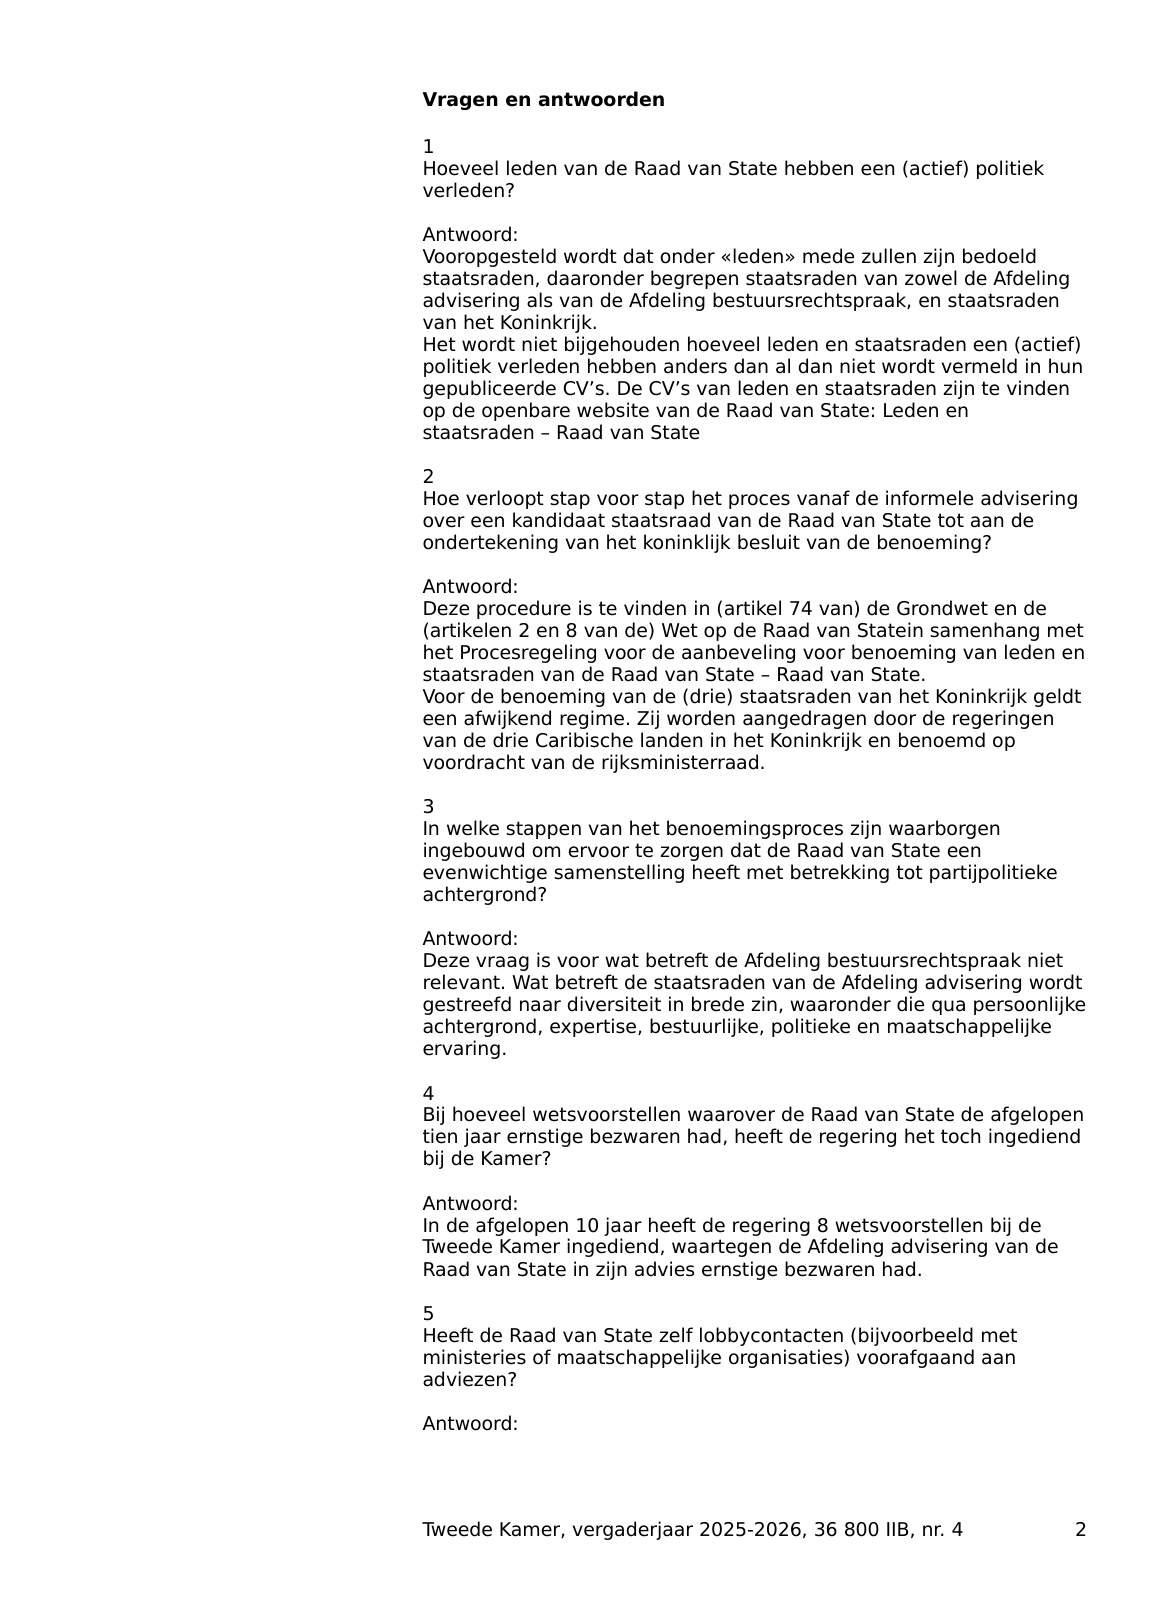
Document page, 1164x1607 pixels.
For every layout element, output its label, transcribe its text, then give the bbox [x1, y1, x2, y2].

text Het wordt niet bijgehouden hoeveel leden en staatsraden een (actief) politiek verleden hebben anders dan al dan niet wordt vermeld in hun gepubliceerde CV’s. De CV’s van leden en staatsraden zijn te vinden op de openbare website van de Raad van State: Leden en staatsraden – Raad van State [422, 334, 1087, 444]
text Antwoord: [422, 928, 1087, 950]
text Hoeveel leden van de Raad van State hebben een (actief) politiek verleden? [422, 158, 1087, 202]
text In de afgelopen 10 jaar heeft de regering 8 wetsvoorstellen bij de Tweede Kamer ingediend, waartegen de Afdeling advisering van de Raad van State in zijn advies ernstige bezwaren had. [422, 1214, 1087, 1280]
subtitle Vragen en antwoorden [422, 89, 1087, 111]
text In welke stappen van het benoemingsproces zijn waarborgen ingebouwd om ervoor te zorgen dat de Raad van State een evenwichtige samenstelling heeft met betrekking tot partijpolitieke achtergrond? [422, 818, 1087, 906]
text Deze vraag is voor wat betreft de Afdeling bestuursrechtspraak niet relevant. Wat betreft de staatsraden van de Afdeling advisering wordt gestreefd naar diversiteit in brede zin, waaronder die qua persoonlijke achtergrond, expertise, bestuurlijke, politieke en maatschappelijke ervaring. [422, 950, 1087, 1060]
text Antwoord: [422, 224, 1087, 246]
text 2 [422, 466, 1087, 488]
text Hoe verloopt stap voor stap het proces vanaf de informele advisering over een kandidaat staatsraad van de Raad van State tot aan de ondertekening van het koninklijk besluit van de benoeming? [422, 488, 1087, 554]
text Antwoord: [422, 1192, 1087, 1214]
text Heeft de Raad van State zelf lobbycontacten (bijvoorbeeld met ministeries of maatschappelijke organisaties) voorafgaand aan adviezen? [422, 1324, 1087, 1391]
text Bij hoeveel wetsvoorstellen waarover de Raad van State de afgelopen tien jaar ernstige bezwaren had, heeft de regering het toch ingediend bij de Kamer? [422, 1104, 1087, 1170]
text 1 [422, 136, 1087, 158]
text Voor de benoeming van de (drie) staatsraden van het Koninkrijk geldt een afwijkend regime. Zij worden aangedragen door de regeringen van de drie Caribische landen in het Koninkrijk en benoemd op voordracht van de rijksministerraad. [422, 686, 1087, 774]
text 5 [422, 1303, 1087, 1324]
text Vooropgesteld wordt dat onder «leden» mede zullen zijn bedoeld staatsraden, daaronder begrepen staatsraden van zowel de Afdeling advisering als van de Afdeling bestuursrechtspraak, en staatsraden van het Koninkrijk. [422, 246, 1087, 334]
text Antwoord: [422, 576, 1087, 598]
text Antwoord: [422, 1413, 1087, 1435]
text Deze procedure is te vinden in (artikel 74 van) de Grondwet en de (artikelen 2 en 8 van de) Wet op de Raad van Statein samenhang met het Procesregeling voor de aanbeveling voor benoeming van leden en staatsraden van de Raad van State – Raad van State. [422, 598, 1087, 686]
text 3 [422, 796, 1087, 818]
text 4 [422, 1082, 1087, 1104]
